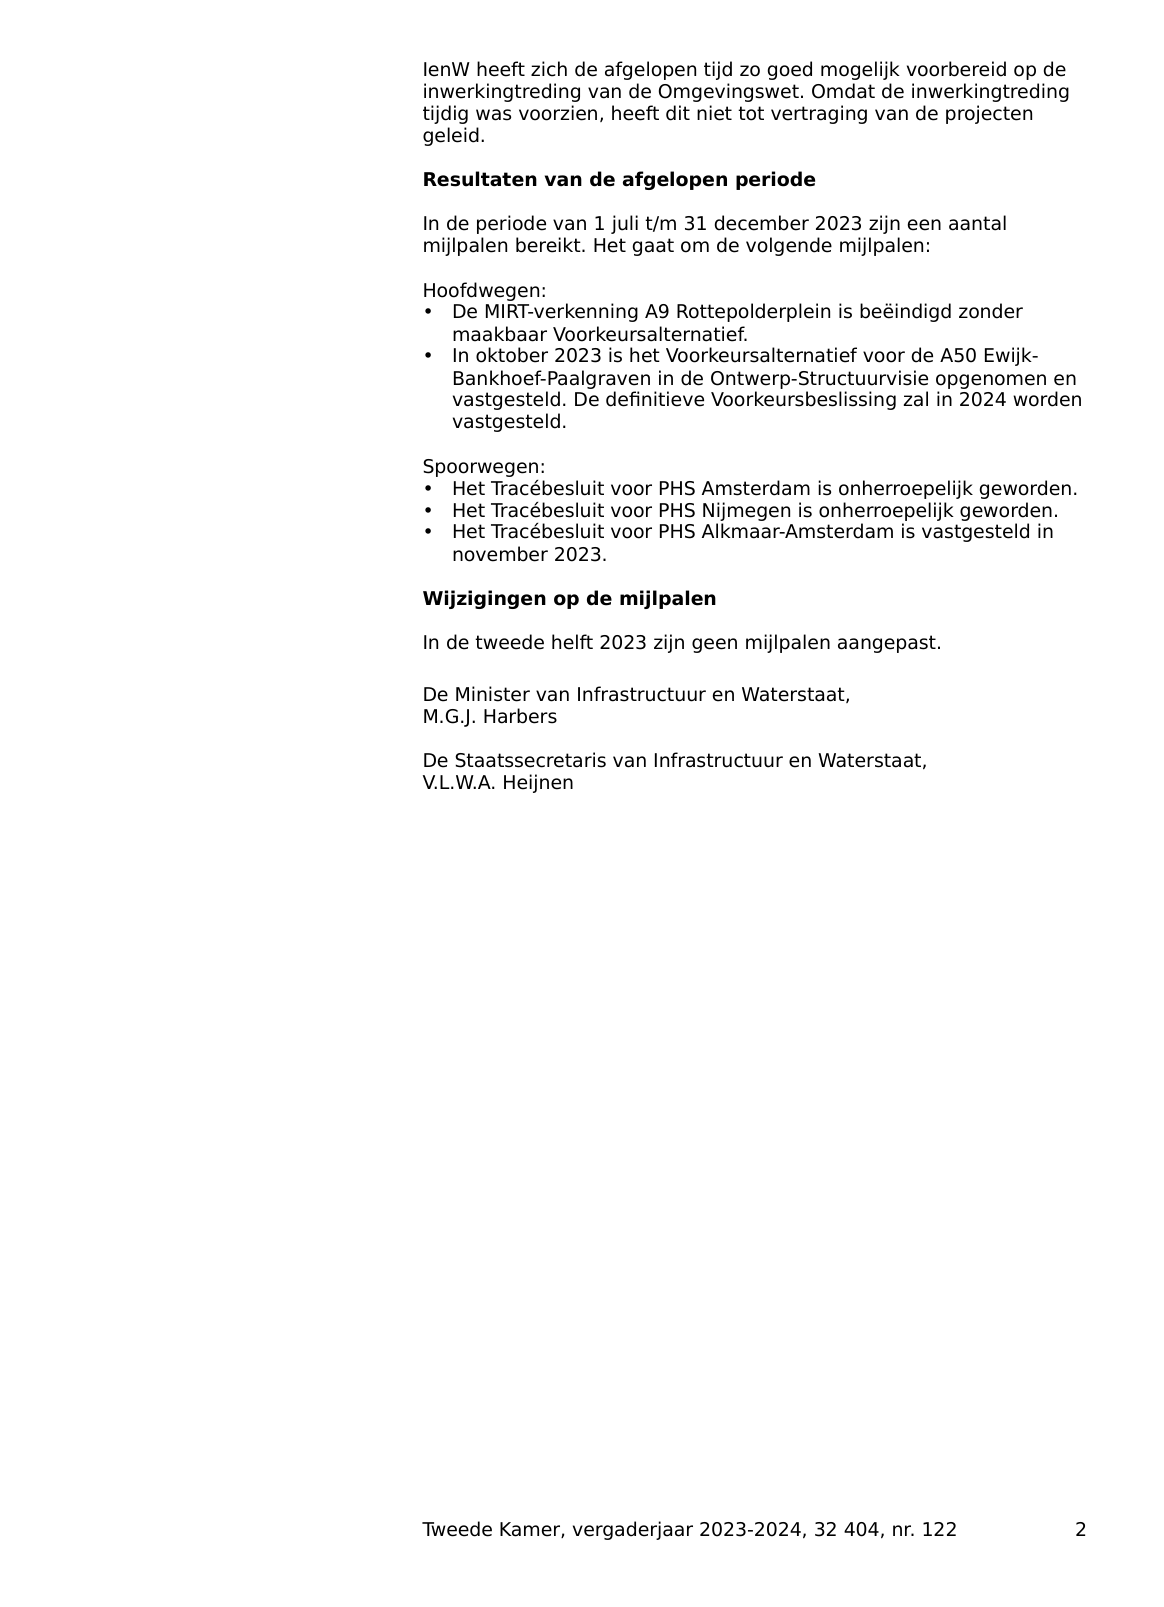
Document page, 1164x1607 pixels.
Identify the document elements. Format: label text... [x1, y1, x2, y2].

text Spoorwegen: [422, 456, 1087, 477]
text • Het Tracébesluit voor PHS Amsterdam is onherroepelijk geworden. [422, 477, 1087, 499]
text De Staatssecretaris van Infrastructuur en Waterstaat, V.L.W.A. Heijnen [422, 750, 1087, 794]
text In de periode van 1 juli t/m 31 december 2023 zijn een aantal mijlpalen bereikt. Het gaat om de volgende mijlpalen: [422, 213, 1087, 257]
text IenW heeft zich de afgelopen tijd zo goed mogelijk voorbereid op de inwerkingtreding van de Omgevingswet. Omdat de inwerkingtreding tijdig was voorzien, heeft dit niet tot vertraging van de projecten geleid. [422, 59, 1087, 147]
text • Het Tracébesluit voor PHS Alkmaar-Amsterdam is vastgesteld in november 2023. [422, 521, 1087, 565]
text In de tweede helft 2023 zijn geen mijlpalen aangepast. [422, 632, 1087, 654]
text • In oktober 2023 is het Voorkeursalternatief voor de A50 Ewijk-Bankhoef-Paalgraven in de Ontwerp-Structuurvisie opgenomen en vastgesteld. De definitieve Voorkeursbeslissing zal in 2024 worden vastgesteld. [422, 345, 1087, 433]
text Hoofdwegen: [422, 279, 1087, 301]
subtitle Resultaten van de afgelopen periode [422, 169, 1087, 191]
text • Het Tracébesluit voor PHS Nijmegen is onherroepelijk geworden. [422, 499, 1087, 521]
text De Minister van Infrastructuur en Waterstaat, M.G.J. Harbers [422, 684, 1087, 728]
subtitle Wijzigingen op de mijlpalen [422, 588, 1087, 609]
text • De MIRT-verkenning A9 Rottepolderplein is beëindigd zonder maakbaar Voorkeursalternatief. [422, 301, 1087, 345]
